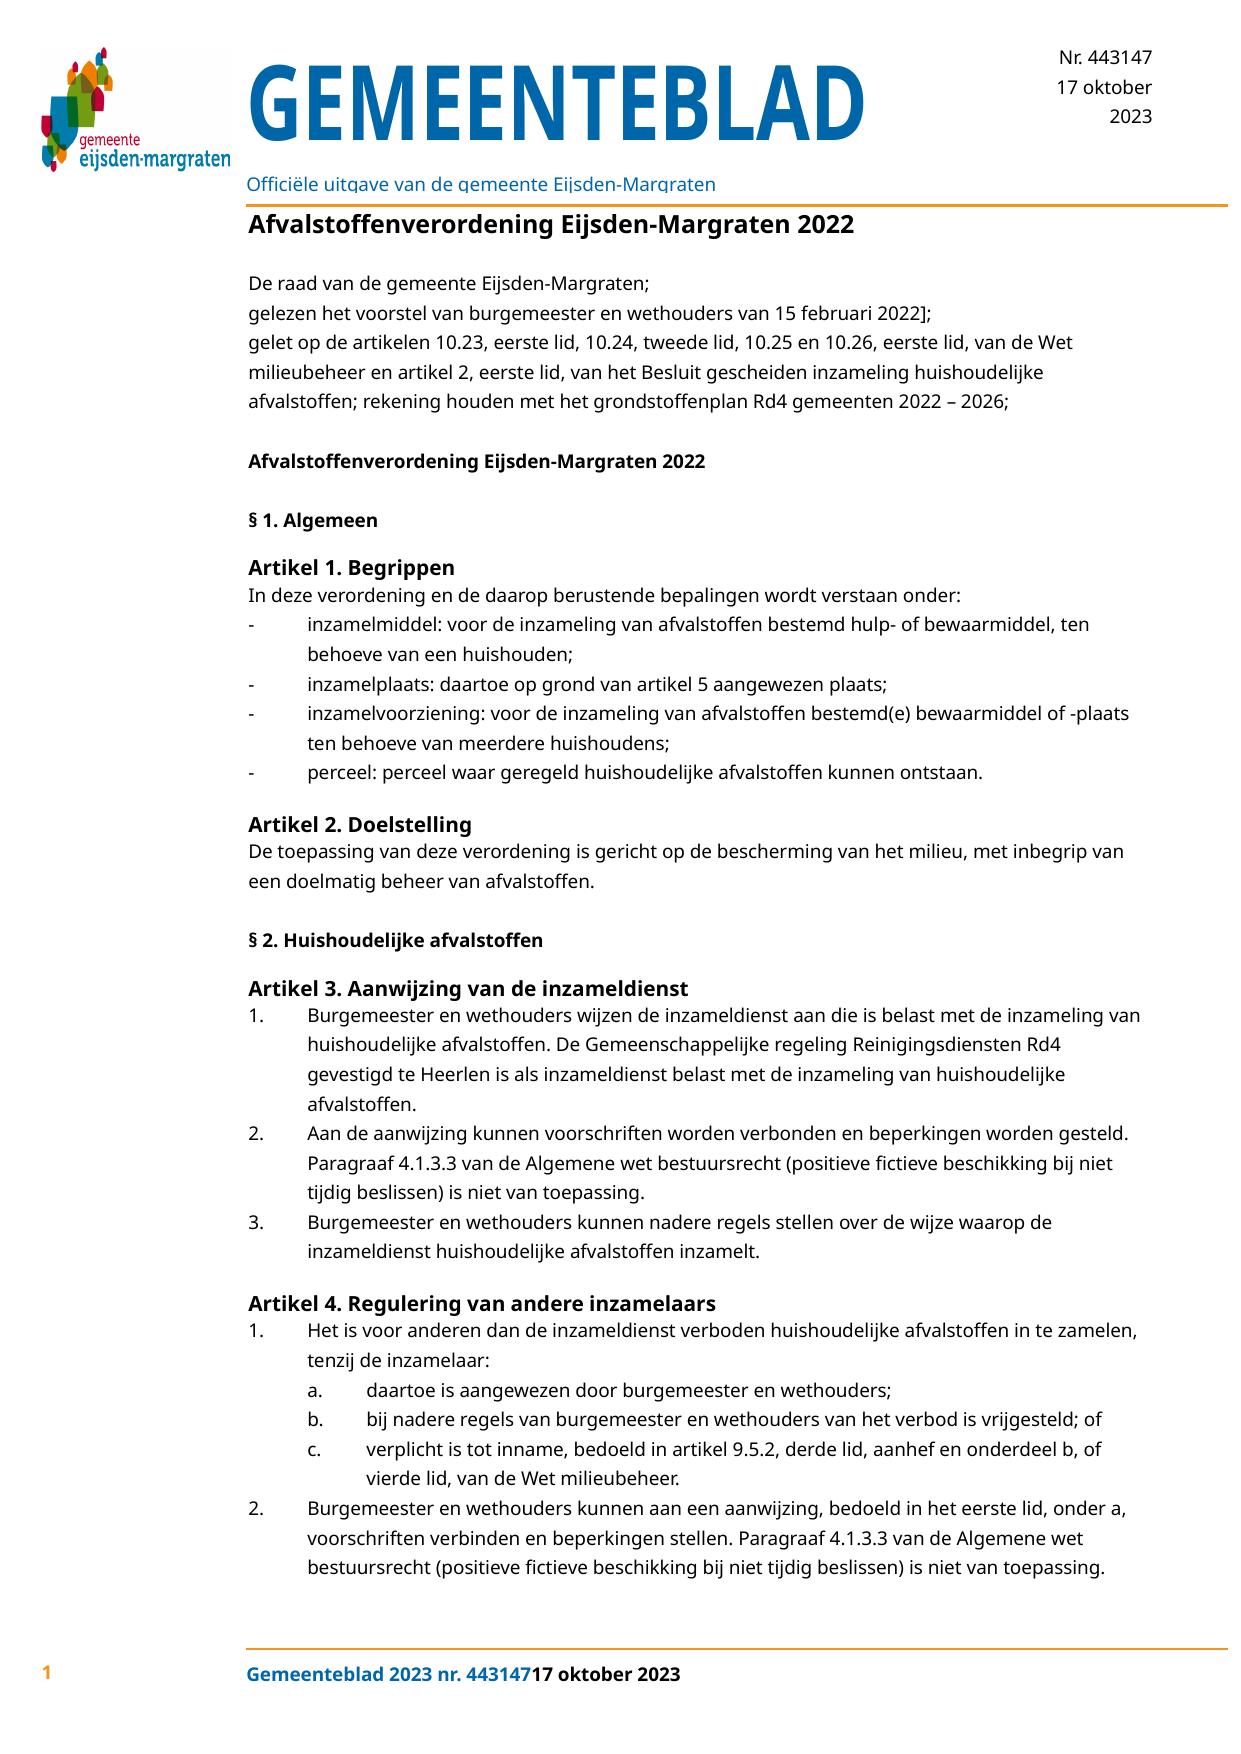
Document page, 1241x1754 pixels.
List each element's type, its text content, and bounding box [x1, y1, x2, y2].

text De raad van de gemeente Eijsden-Margraten; [248, 270, 1152, 296]
list daartoe is aangewezen door burgemeester en wethouders; [307, 1377, 1152, 1402]
list bij nadere regels van burgemeester en wethouders van het verbod is vrijgesteld; of [307, 1406, 1152, 1432]
text De toepassing van deze verordening is gericht op de bescherming van het milieu, met inbegrip van een doelmatig beheer van afvalstoffen. [248, 838, 1152, 894]
text gelet op de artikelen 10.23, eerste lid, 10.24, tweede lid, 10.25 en 10.26, eerste lid, van de Wet milieubeheer en artikel 2, eerste lid, van het Besluit gescheiden inzameling huishoudelijke afvalstoffen; rekening houden met het grondstoffenplan Rd4 gemeenten 2022 – 2026; [248, 329, 1152, 414]
list Aan de aanwijzing kunnen voorschriften worden verbonden en beperkingen worden gesteld. Paragraaf 4.1.3.3 van de Algemene wet bestuursrecht (positieve fictieve beschikking bij niet tijdig beslissen) is niet van toepassing. [248, 1120, 1152, 1205]
text Artikel 2. Doelstelling [248, 810, 1152, 838]
text Artikel 3. Aanwijzing van de inzameldienst [248, 974, 1152, 1002]
list inzamelvoorziening: voor de inzameling van afvalstoffen bestemd(e) bewaarmiddel of -plaats ten behoeve van meerdere huishoudens; [248, 700, 1152, 756]
text gelezen het voorstel van burgemeester en wethouders van 15 februari 2022]; [248, 300, 1152, 326]
text Artikel 4. Regulering van andere inzamelaars [248, 1289, 1152, 1318]
list Het is voor anderen dan de inzameldienst verboden huishoudelijke afvalstoffen in te zamelen, tenzij de inzamelaar: [248, 1318, 1152, 1373]
text Afvalstoffenverordening Eijsden-Margraten 2022 [248, 207, 1152, 241]
list Burgemeester en wethouders kunnen nadere regels stellen over de wijze waarop de inzameldienst huishoudelijke afvalstoffen inzamelt. [248, 1209, 1152, 1264]
list inzamelplaats: daartoe op grond van artikel 5 aangewezen plaats; [248, 671, 1152, 696]
text Afvalstoffenverordening Eijsden-Margraten 2022 [248, 448, 1152, 473]
text In deze verordening en de daarop berustende bepalingen wordt verstaan onder: [248, 582, 1152, 608]
list inzamelmiddel: voor de inzameling van afvalstoffen bestemd hulp- of bewaarmiddel, ten behoeve van een huishouden; [248, 612, 1152, 667]
text § 2. Huishoudelijke afvalstoffen [248, 927, 1152, 953]
picture [41, 47, 231, 172]
list perceel: perceel waar geregeld huishoudelijke afvalstoffen kunnen ontstaan. [248, 759, 1152, 785]
list Burgemeester en wethouders wijzen de inzameldienst aan die is belast met de inzameling van huishoudelijke afvalstoffen. De Gemeenschappelijke regeling Reinigingsdiensten Rd4 gevestigd te Heerlen is als inzameldienst belast met de inzameling van huishoudelijke afvalstoffen. [248, 1002, 1152, 1117]
list verplicht is tot inname, bedoeld in artikel 9.5.2, derde lid, aanhef en onderdeel b, of vierde lid, van de Wet milieubeheer. [307, 1436, 1152, 1491]
list Burgemeester en wethouders kunnen aan een aanwijzing, bedoeld in het eerste lid, onder a, voorschriften verbinden en beperkingen stellen. Paragraaf 4.1.3.3 van de Algemene wet bestuursrecht (positieve fictieve beschikking bij niet tijdig beslissen) is niet van toepassing. [248, 1495, 1152, 1580]
text Artikel 1. Begrippen [248, 553, 1152, 582]
text § 1. Algemeen [248, 507, 1152, 533]
